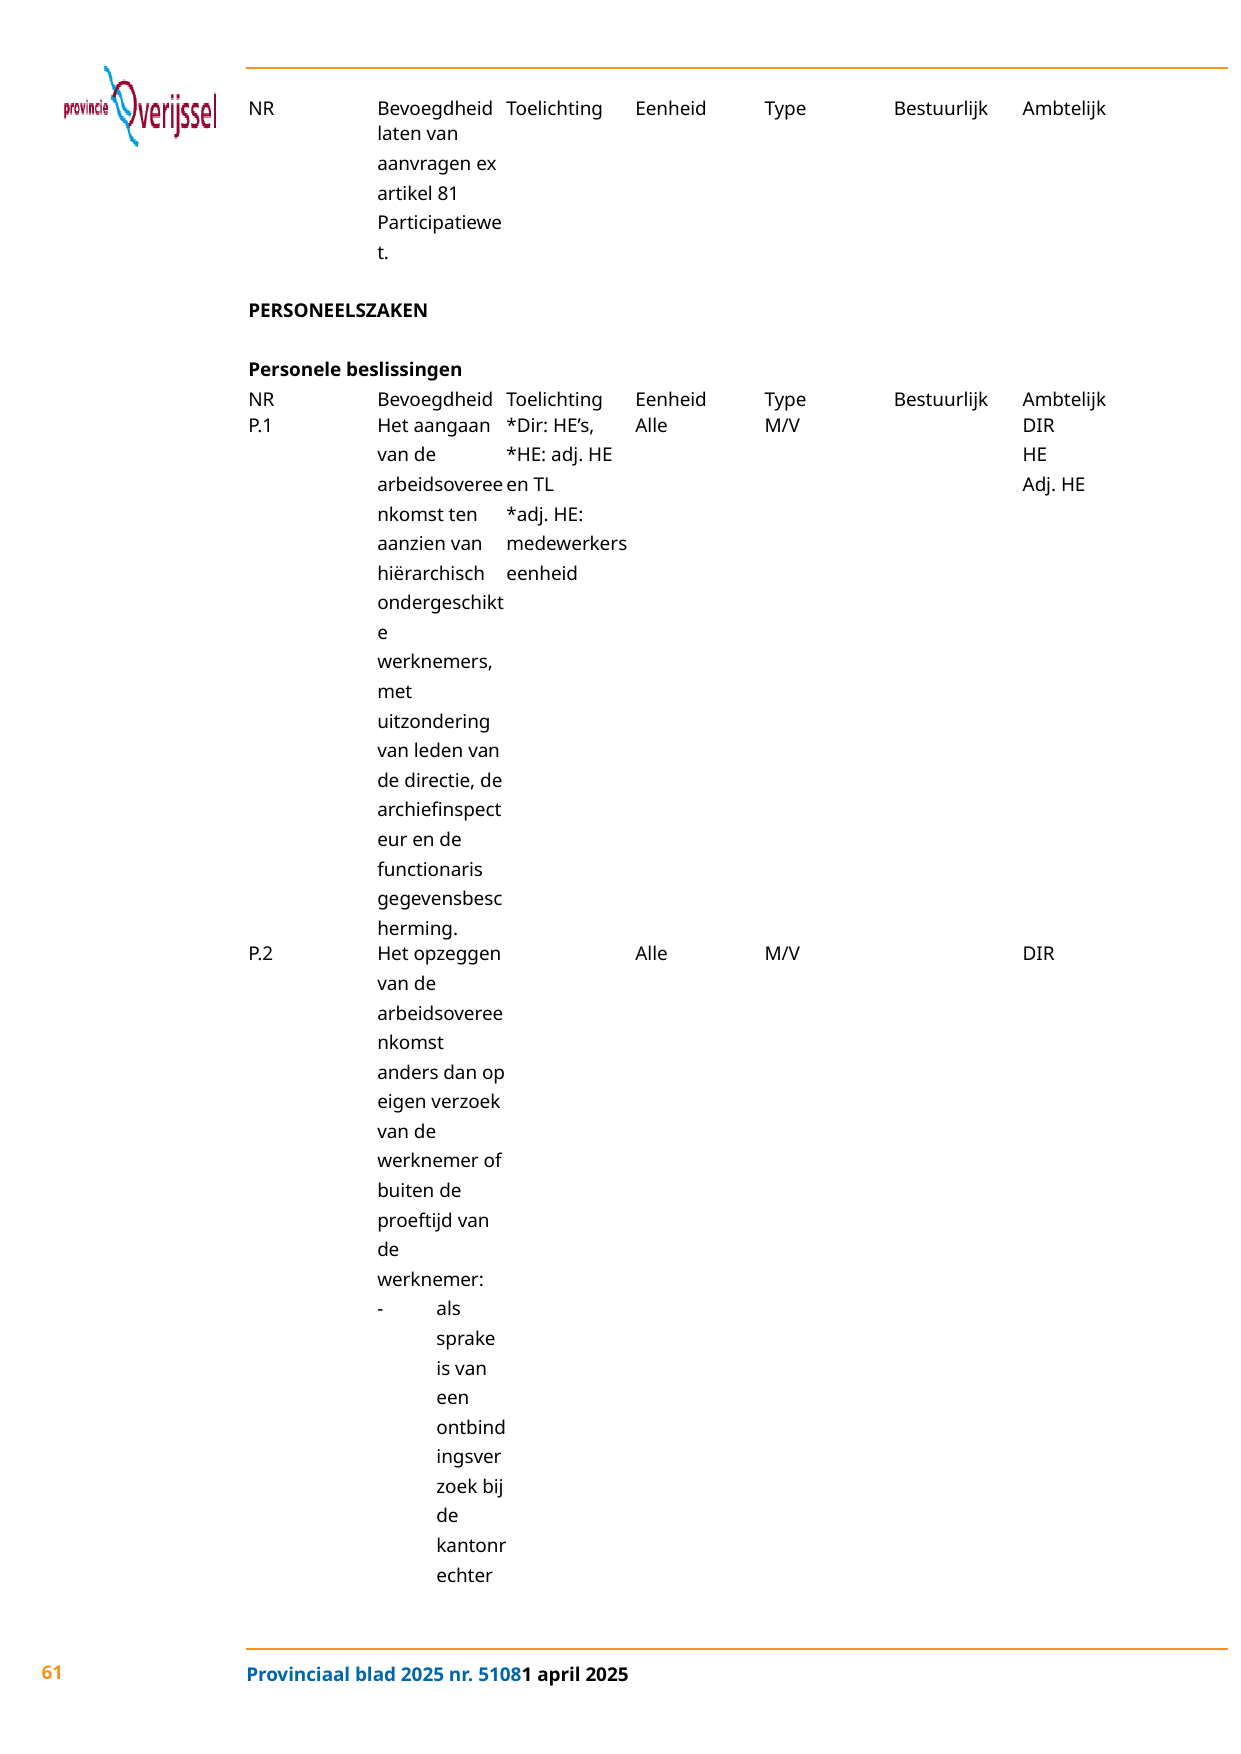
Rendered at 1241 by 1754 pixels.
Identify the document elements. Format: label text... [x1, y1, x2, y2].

table_header Toelichting [506, 95, 635, 121]
table_header Eenheid [635, 95, 764, 121]
table_cell [506, 941, 635, 1588]
table_cell Alle [635, 941, 764, 1588]
table_header NR [248, 386, 377, 412]
table_header Type [764, 95, 893, 121]
table_cell [764, 121, 893, 264]
table_cell [894, 121, 1022, 264]
table_cell [506, 121, 635, 264]
table_header Bevoegdheid [377, 386, 506, 412]
table_header NR [248, 95, 377, 121]
table_header Bestuurlijk [894, 95, 1022, 121]
table_cell DIR [1023, 941, 1152, 1588]
table_cell P.1 [248, 412, 377, 941]
table_cell M/V [764, 412, 893, 941]
table_cell Het opzeggen van de arbeidsovereenkomst anders dan op eigen verzoek van de werknemer of buiten de proeftijd van de werknemer: als sprake is van een ontbindingsverzoek bij de kantonrechter [377, 941, 506, 1588]
table_cell laten van aanvragen ex artikel 81 Participatiewet. [377, 121, 506, 264]
table_header Bestuurlijk [894, 386, 1022, 412]
table_header Eenheid [635, 386, 764, 412]
table_cell *Dir: HE’s, *HE: adj. HE en TL *adj. HE: medewerkers eenheid [506, 412, 635, 941]
table_cell [635, 121, 764, 264]
table_cell [1023, 121, 1152, 264]
table_cell P.2 [248, 941, 377, 1588]
table_header Bevoegdheid [377, 95, 506, 121]
table_cell M/V [764, 941, 893, 1588]
table_header Type [764, 386, 893, 412]
table_cell [894, 941, 1022, 1588]
picture [41, 47, 231, 172]
text PERSONEELSZAKEN [248, 297, 1152, 323]
table_cell [248, 121, 377, 264]
table_cell Alle [635, 412, 764, 941]
table_header Ambtelijk [1023, 95, 1152, 121]
table_header Ambtelijk [1023, 386, 1152, 412]
table_cell Het aangaan van de arbeidsovereenkomst ten aanzien van hiërarchisch ondergeschikte werknemers, met uitzondering van leden van de directie, de archiefinspecteur en de functionaris gegevensbescherming. [377, 412, 506, 941]
text Personele beslissingen [248, 357, 1152, 382]
table_cell DIR HE Adj. HE [1023, 412, 1152, 941]
table_header Toelichting [506, 386, 635, 412]
table_cell [894, 412, 1022, 941]
